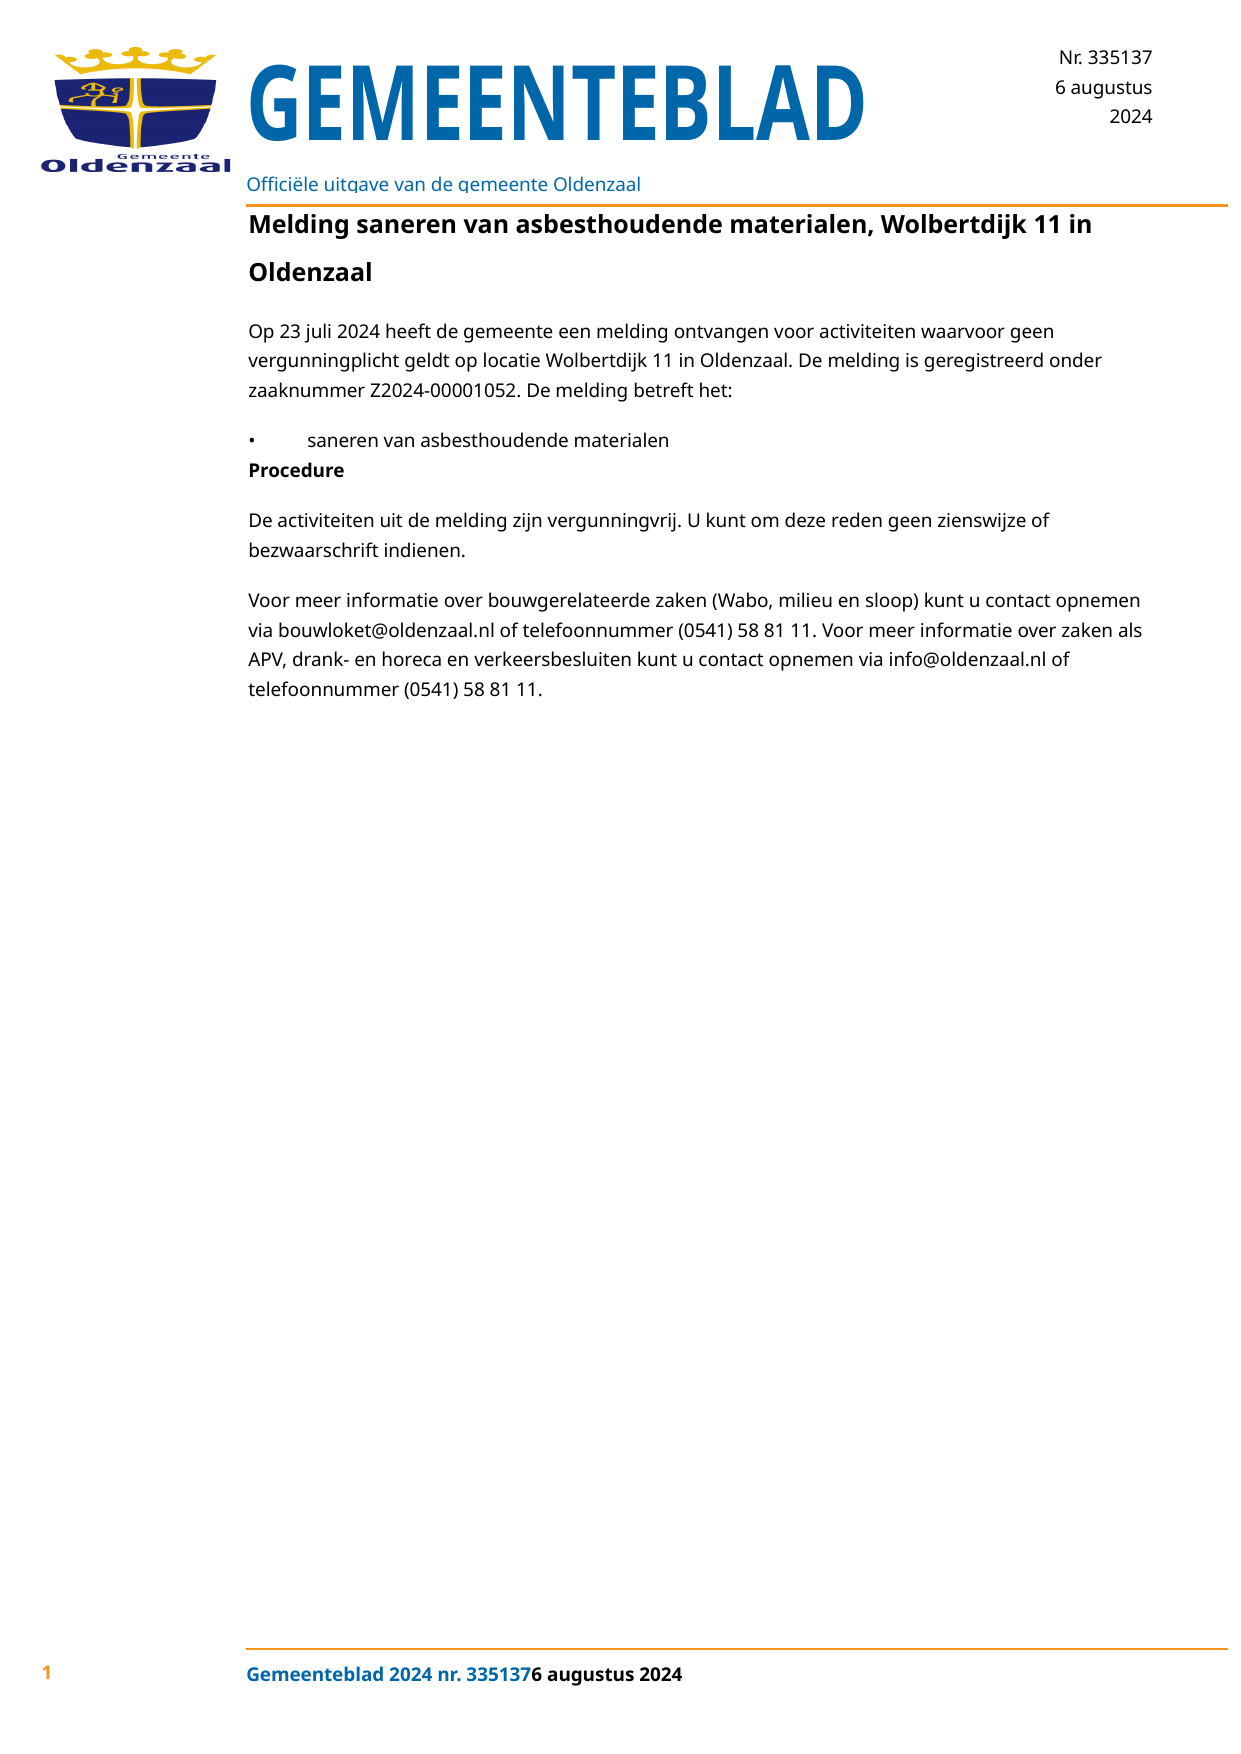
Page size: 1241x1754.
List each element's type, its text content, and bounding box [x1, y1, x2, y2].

text Melding saneren van asbesthoudende materialen, Wolbertdijk 11 in Oldenzaal [248, 207, 1152, 288]
text Op 23 juli 2024 heeft de gemeente een melding ontvangen voor activiteiten waarvoor geen vergunningplicht geldt op locatie Wolbertdijk 11 in Oldenzaal. De melding is geregistreerd onder zaaknummer Z2024-00001052. De melding betreft het: [248, 318, 1152, 403]
list saneren van asbesthoudende materialen [248, 427, 1152, 453]
text Procedure [248, 457, 1152, 483]
text Voor meer informatie over bouwgerelateerde zaken (Wabo, milieu en sloop) kunt u contact opnemen via bouwloket@oldenzaal.nl of telefoonnummer (0541) 58 81 11. Voor meer informatie over zaken als APV, drank- en horeca en verkeersbesluiten kunt u contact opnemen via info@oldenzaal.nl of telefoonnummer (0541) 58 81 11. [248, 587, 1152, 702]
text De activiteiten uit de melding zijn vergunningvrij. U kunt om deze reden geen zienswijze of bezwaarschrift indienen. [248, 507, 1152, 563]
picture [41, 47, 231, 172]
